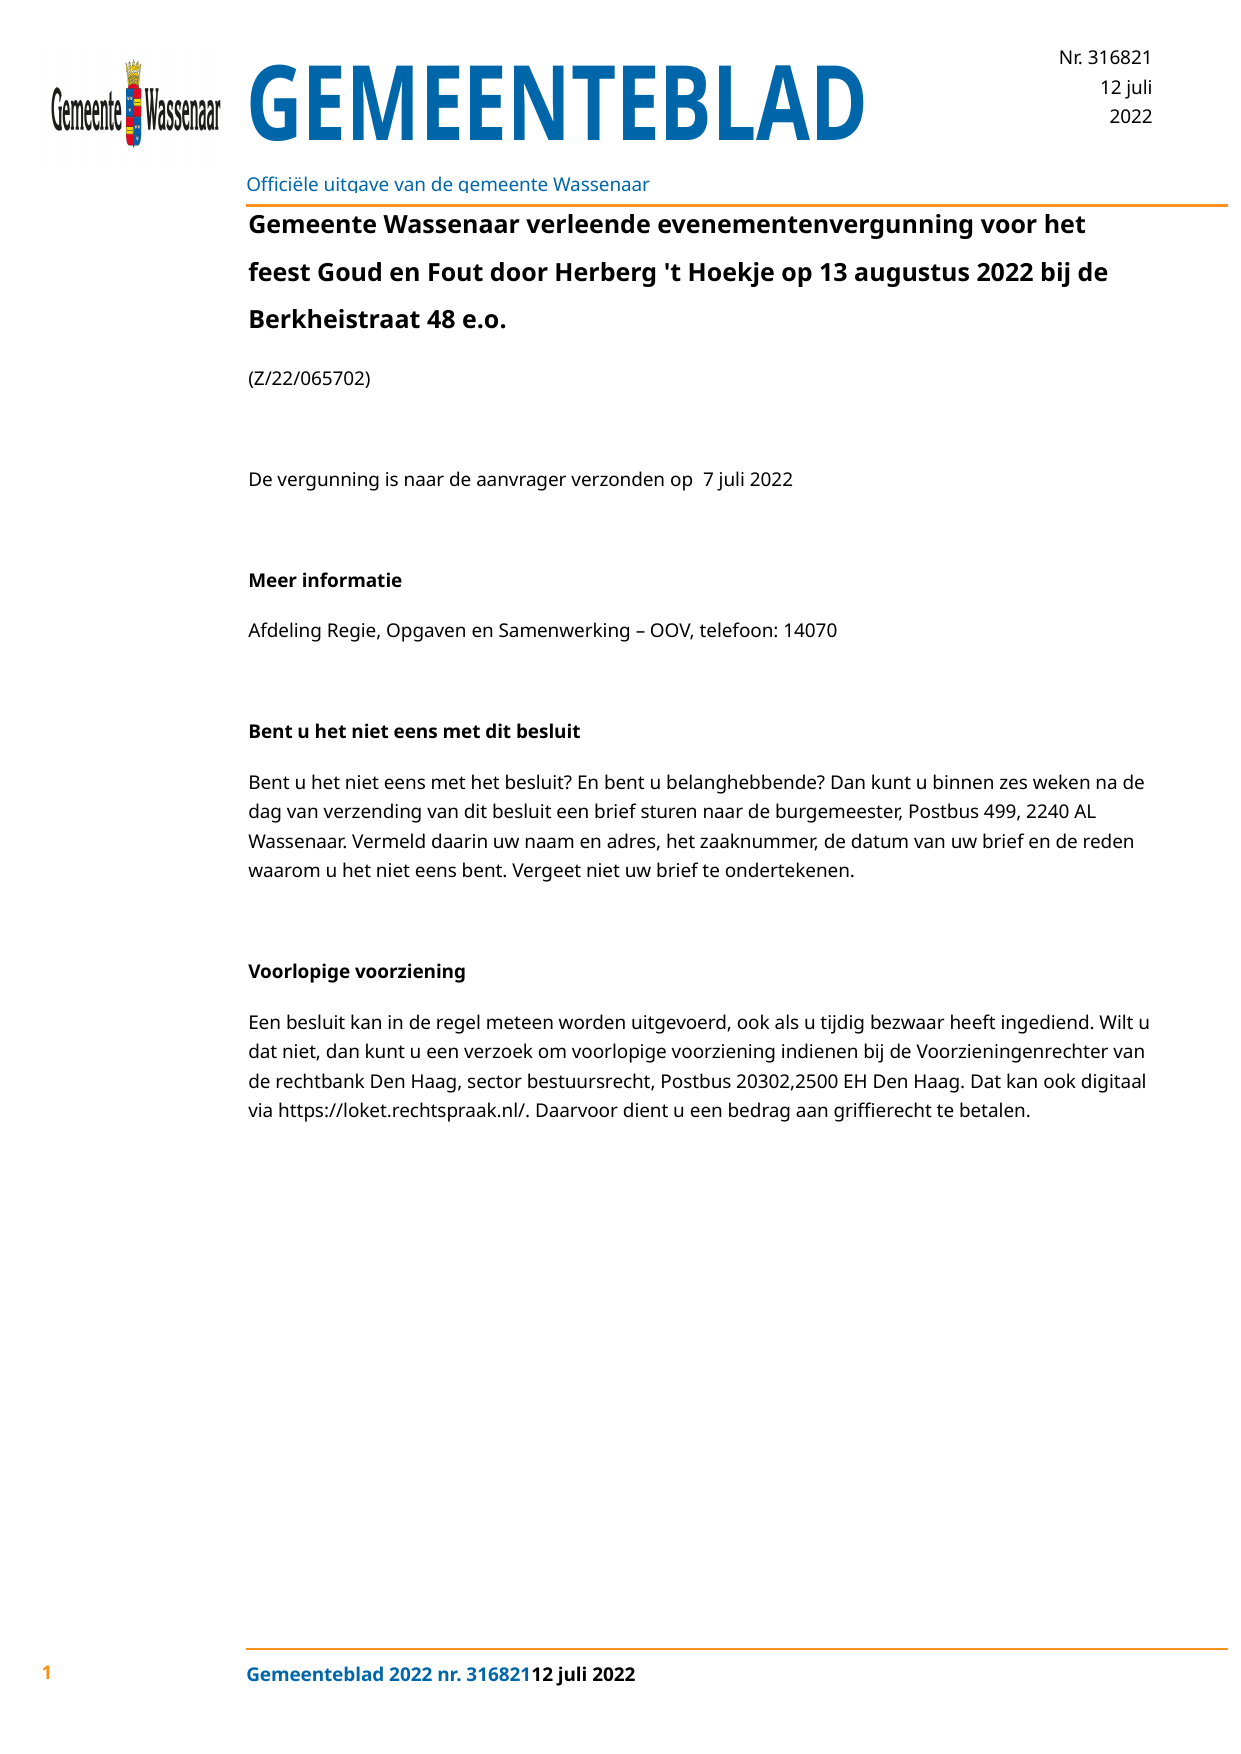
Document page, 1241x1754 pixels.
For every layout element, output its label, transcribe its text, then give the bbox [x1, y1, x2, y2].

text De vergunning is naar de aanvrager verzonden op 7 juli 2022 [248, 466, 1152, 492]
text (Z/22/065702) [248, 366, 1152, 391]
picture [41, 47, 231, 172]
text Meer informatie [248, 567, 1152, 593]
text Voorlopige voorziening [248, 958, 1152, 984]
text Gemeente Wassenaar verleende evenementenvergunning voor het feest Goud en Fout door Herberg 't Hoekje op 13 augustus 2022 bij de Berkheistraat 48 e.o. [248, 207, 1152, 336]
text Bent u het niet eens met dit besluit [248, 718, 1152, 744]
text Een besluit kan in de regel meteen worden uitgevoerd, ook als u tijdig bezwaar heeft ingediend. Wilt u dat niet, dan kunt u een verzoek om voorlopige voorziening indienen bij de Voorzieningenrechter van de rechtbank Den Haag, sector bestuursrecht, Postbus 20302,2500 EH Den Haag. Dat kan ook digitaal via https://loket.rechtspraak.nl/. Daarvoor dient u een bedrag aan griffierecht te betalen. [248, 1009, 1152, 1123]
text Bent u het niet eens met het besluit? En bent u belanghebbende? Dan kunt u binnen zes weken na de dag van verzending van dit besluit een brief sturen naar de burgemeester, Postbus 499, 2240 AL Wassenaar. Vermeld daarin uw naam en adres, het zaaknummer, de datum van uw brief en de reden waarom u het niet eens bent. Vergeet niet uw brief te ondertekenen. [248, 769, 1152, 883]
text Afdeling Regie, Opgaven en Samenwerking – OOV, telefoon: 14070 [248, 618, 1152, 643]
